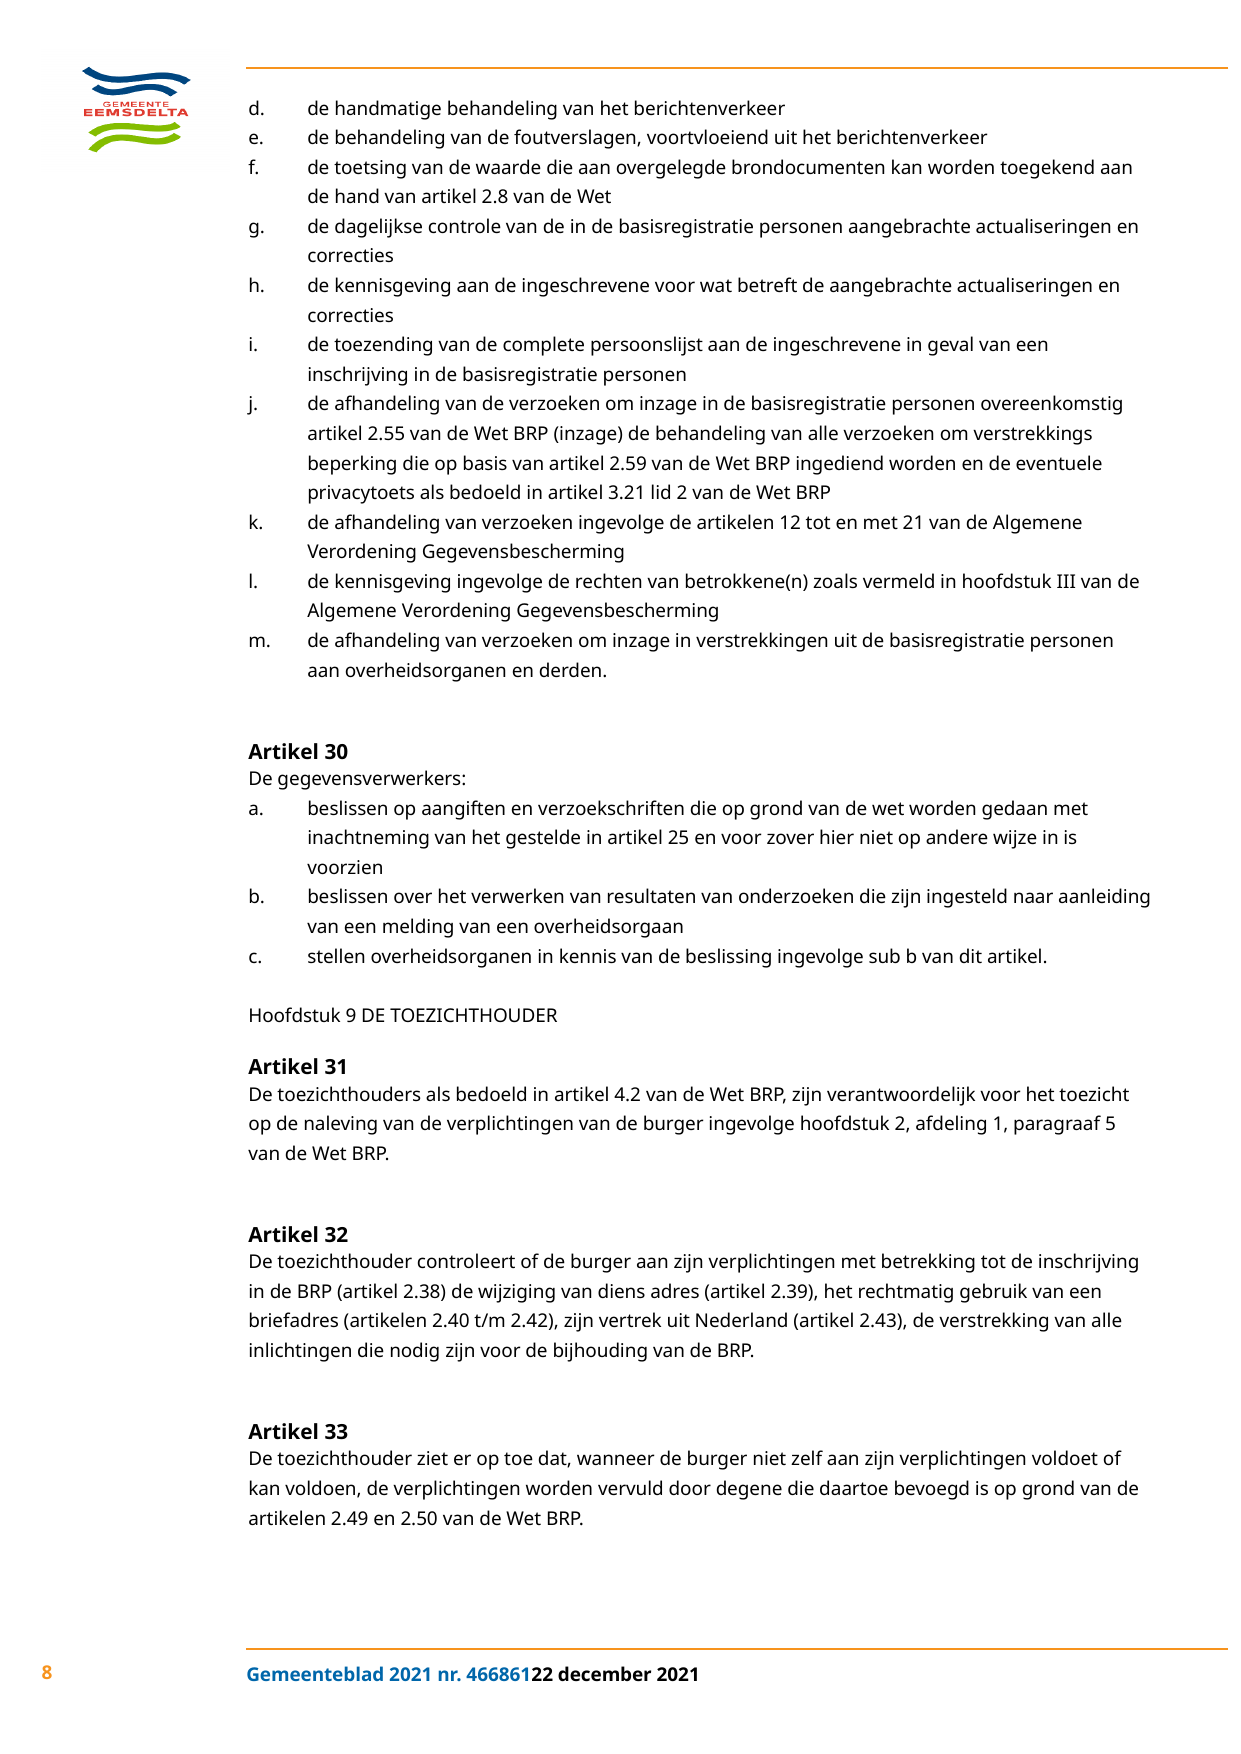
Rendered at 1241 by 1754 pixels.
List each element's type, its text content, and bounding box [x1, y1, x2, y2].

text Artikel 33 [248, 1417, 1152, 1446]
list beslissen op aangiften en verzoekschriften die op grond van de wet worden gedaan met inachtneming van het gestelde in artikel 25 en voor zover hier niet op andere wijze in is voorzien [248, 795, 1152, 880]
text Artikel 30 [248, 737, 1152, 765]
text Artikel 31 [248, 1052, 1152, 1081]
picture [41, 47, 231, 172]
text Artikel 32 [248, 1220, 1152, 1248]
text De gegevensverwerkers: [248, 765, 1152, 791]
list stellen overheidsorganen in kennis van de beslissing ingevolge sub b van dit artikel. [248, 943, 1152, 968]
text De toezichthouders als bedoeld in artikel 4.2 van de Wet BRP, zijn verantwoordelijk voor het toezicht op de naleving van de verplichtingen van de burger ingevolge hoofdstuk 2, afdeling 1, paragraaf 5 van de Wet BRP. [248, 1081, 1152, 1166]
list de afhandeling van verzoeken ingevolge de artikelen 12 tot en met 21 van de Algemene Verordening Gegevensbescherming [248, 509, 1152, 564]
list de dagelijkse controle van de in de basisregistratie personen aangebrachte actualiseringen en correcties [248, 213, 1152, 268]
list de handmatige behandeling van het berichtenverkeer [248, 95, 1152, 121]
list beslissen over het verwerken van resultaten van onderzoeken die zijn ingesteld naar aanleiding van een melding van een overheidsorgaan [248, 884, 1152, 939]
list de kennisgeving ingevolge de rechten van betrokkene(n) zoals vermeld in hoofdstuk III van de Algemene Verordening Gegevensbescherming [248, 568, 1152, 623]
list de afhandeling van de verzoeken om inzage in de basisregistratie personen overeenkomstig artikel 2.55 van de Wet BRP (inzage) de behandeling van alle verzoeken om verstrekkings beperking die op basis van artikel 2.59 van de Wet BRP ingediend worden en de eventuele privacytoets als bedoeld in artikel 3.21 lid 2 van de Wet BRP [248, 391, 1152, 505]
list de toezending van de complete persoonslijst aan de ingeschrevene in geval van een inschrijving in de basisregistratie personen [248, 331, 1152, 387]
list de toetsing van de waarde die aan overgelegde brondocumenten kan worden toegekend aan de hand van artikel 2.8 van de Wet [248, 154, 1152, 209]
text Hoofdstuk 9 DE TOEZICHTHOUDER [248, 1002, 1152, 1028]
list de behandeling van de foutverslagen, voortvloeiend uit het berichtenverkeer [248, 124, 1152, 150]
list de afhandeling van verzoeken om inzage in verstrekkingen uit de basisregistratie personen aan overheidsorganen en derden. [248, 627, 1152, 683]
text De toezichthouder controleert of de burger aan zijn verplichtingen met betrekking tot de inschrijving in de BRP (artikel 2.38) de wijziging van diens adres (artikel 2.39), het rechtmatig gebruik van een briefadres (artikelen 2.40 t/m 2.42), zijn vertrek uit Nederland (artikel 2.43), de verstrekking van alle inlichtingen die nodig zijn voor de bijhouding van de BRP. [248, 1248, 1152, 1363]
text De toezichthouder ziet er op toe dat, wanneer de burger niet zelf aan zijn verplichtingen voldoet of kan voldoen, de verplichtingen worden vervuld door degene die daartoe bevoegd is op grond van de artikelen 2.49 en 2.50 van de Wet BRP. [248, 1446, 1152, 1531]
list de kennisgeving aan de ingeschrevene voor wat betreft de aangebrachte actualiseringen en correcties [248, 272, 1152, 328]
